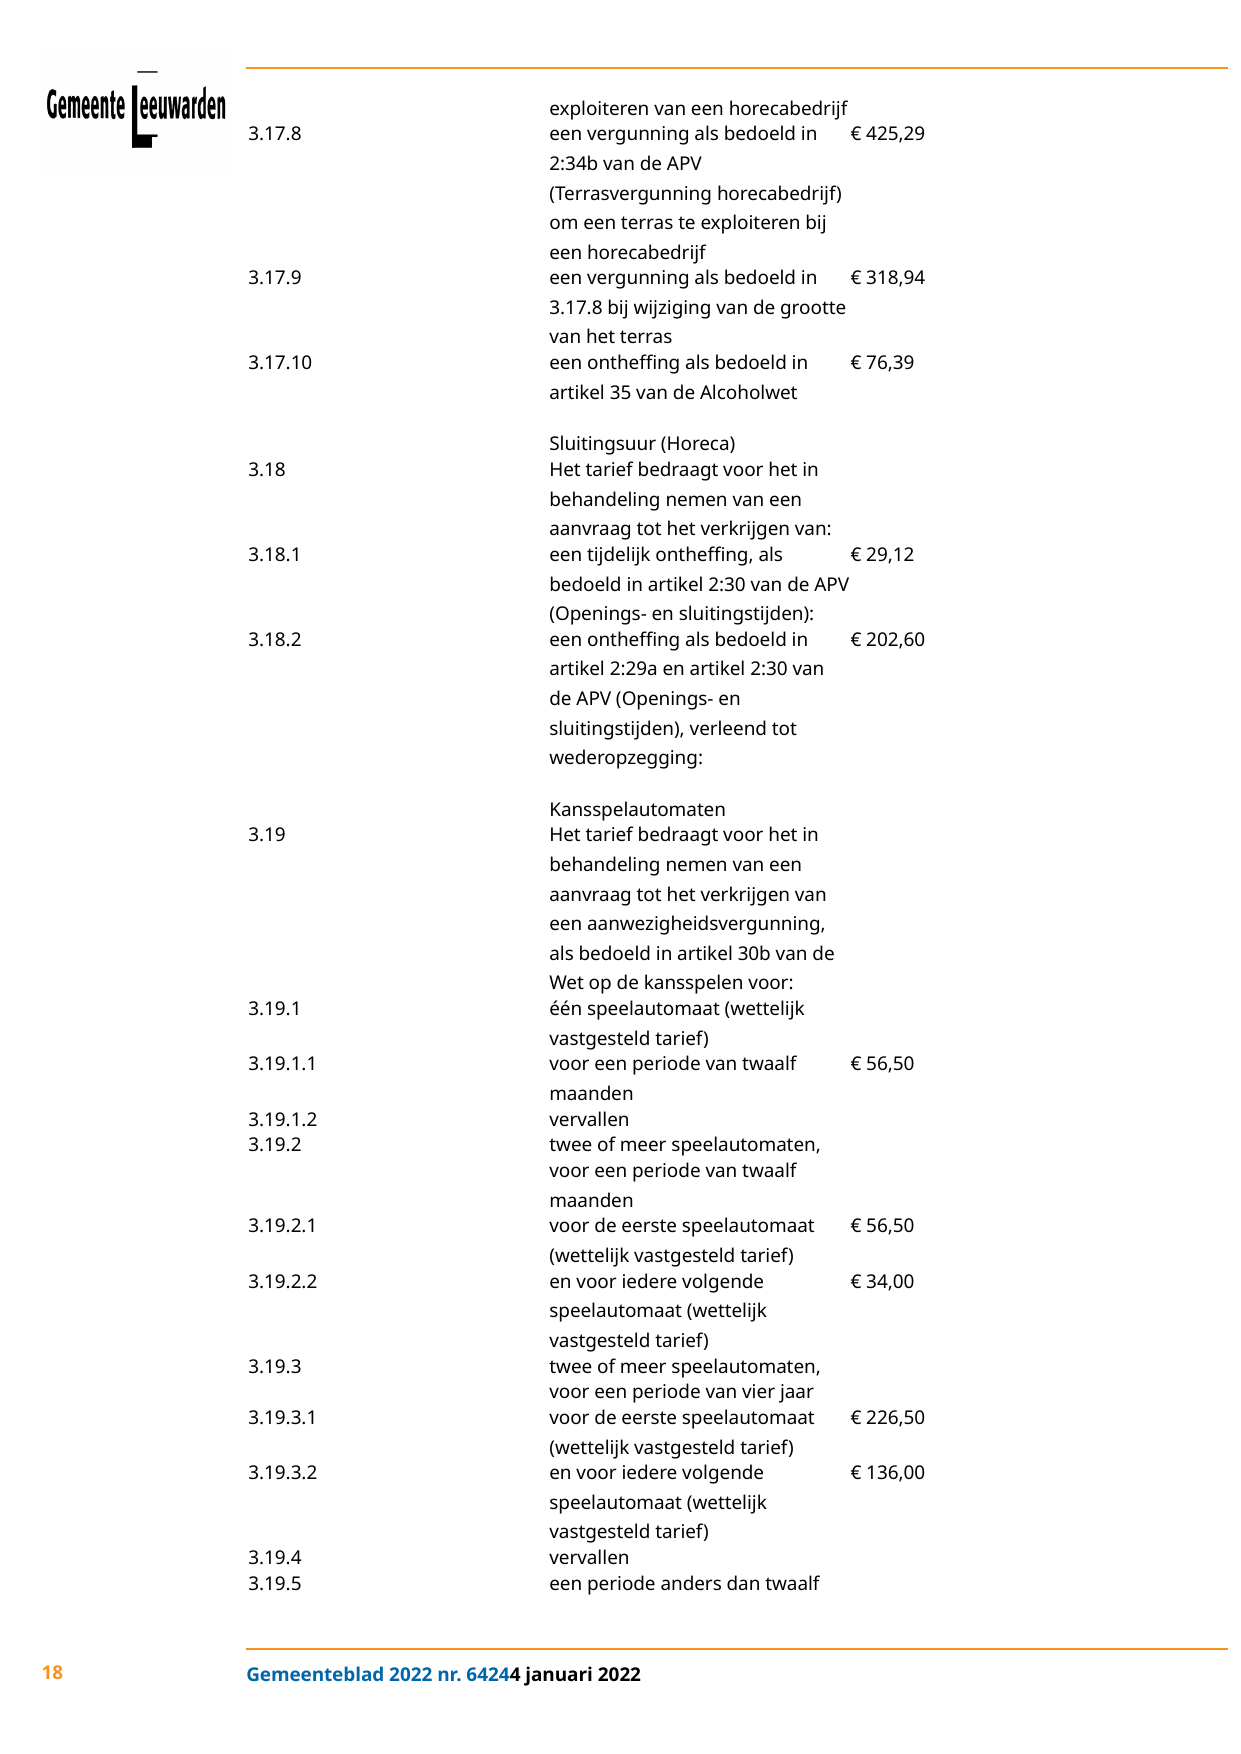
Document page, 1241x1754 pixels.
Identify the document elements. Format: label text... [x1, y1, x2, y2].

table_cell [850, 1132, 1152, 1157]
table_cell € 29,12 [850, 541, 1152, 626]
table_cell voor de eerste speelautomaat (wettelijk vastgesteld tarief) [549, 1404, 850, 1459]
table_cell vervallen [549, 1545, 850, 1570]
table_cell voor een periode van twaalf maanden [549, 1051, 850, 1106]
table_cell en voor iedere volgende speelautomaat (wettelijk vastgesteld tarief) [549, 1268, 850, 1353]
picture [41, 47, 231, 172]
table_cell 3.17.8 [248, 121, 549, 264]
table_cell 3.19.1.2 [248, 1106, 549, 1132]
table_cell [850, 1353, 1152, 1378]
table_cell 3.17.10 [248, 350, 549, 405]
table_cell 3.18 [248, 456, 549, 541]
table_cell [850, 1570, 1152, 1596]
table_cell een ontheffing als bedoeld in artikel 2:29a en artikel 2:30 van de APV (Openings- en sluitingstijden), verleend tot wederopzegging: [549, 626, 850, 770]
table_cell voor een periode van twaalf maanden [549, 1157, 850, 1213]
table_cell [549, 405, 850, 431]
table_cell [850, 822, 1152, 995]
table_cell één speelautomaat (wettelijk vastgesteld tarief) [549, 995, 850, 1051]
table_cell een vergunning als bedoeld in 2:34b van de APV (Terrasvergunning horecabedrijf) om een terras te exploiteren bij een horecabedrijf [549, 121, 850, 264]
table_cell een periode anders dan twaalf [549, 1570, 850, 1596]
table_cell een tijdelijk ontheffing, als bedoeld in artikel 2:30 van de APV (Openings- en sluitingstijden): [549, 541, 850, 626]
table_cell Sluitingsuur (Horeca) [549, 431, 850, 456]
table_cell [850, 995, 1152, 1051]
table_cell [850, 796, 1152, 822]
table_cell Kansspelautomaten [549, 796, 850, 822]
table_cell [850, 1157, 1152, 1213]
table_cell 3.19.2.1 [248, 1213, 549, 1268]
table_cell [850, 1379, 1152, 1404]
table_cell 3.19.3 [248, 1353, 549, 1378]
table_cell voor de eerste speelautomaat (wettelijk vastgesteld tarief) [549, 1213, 850, 1268]
table_cell 3.18.1 [248, 541, 549, 626]
table_cell € 226,50 [850, 1404, 1152, 1459]
table_cell voor een periode van vier jaar [549, 1379, 850, 1404]
table_cell en voor iedere volgende speelautomaat (wettelijk vastgesteld tarief) [549, 1460, 850, 1544]
table_cell 3.19.5 [248, 1570, 549, 1596]
table_cell een ontheffing als bedoeld in artikel 35 van de Alcoholwet [549, 350, 850, 405]
table_cell 3.19 [248, 822, 549, 995]
table_cell 3.19.2.2 [248, 1268, 549, 1353]
table_cell Het tarief bedraagt voor het in behandeling nemen van een aanvraag tot het verkrijgen van: [549, 456, 850, 541]
table_cell een vergunning als bedoeld in 3.17.8 bij wijziging van de grootte van het terras [549, 265, 850, 349]
table_cell [850, 1106, 1152, 1132]
table_cell twee of meer speelautomaten, [549, 1353, 850, 1378]
table_cell Het tarief bedraagt voor het in behandeling nemen van een aanvraag tot het verkrijgen van een aanwezigheidsvergunning, als bedoeld in artikel 30b van de Wet op de kansspelen voor: [549, 822, 850, 995]
table_cell € 318,94 [850, 265, 1152, 349]
table_cell € 34,00 [850, 1268, 1152, 1353]
table_cell € 425,29 [850, 121, 1152, 264]
table_cell € 76,39 [850, 350, 1152, 405]
table_cell [850, 770, 1152, 796]
table_cell € 202,60 [850, 626, 1152, 770]
table_cell twee of meer speelautomaten, [549, 1132, 850, 1157]
table_cell [850, 431, 1152, 456]
table_cell [850, 1545, 1152, 1570]
table_cell € 56,50 [850, 1051, 1152, 1106]
table_cell 3.19.1.1 [248, 1051, 549, 1106]
table_cell 3.19.2 [248, 1132, 549, 1157]
table_cell [248, 95, 549, 121]
table_cell 3.17.9 [248, 265, 549, 349]
table_cell [248, 405, 549, 431]
table_cell [549, 770, 850, 796]
table_cell vervallen [549, 1106, 850, 1132]
table_cell [850, 405, 1152, 431]
table_cell € 136,00 [850, 1460, 1152, 1544]
table_cell [248, 431, 549, 456]
table_cell [248, 796, 549, 822]
table_cell [850, 456, 1152, 541]
table_cell [850, 95, 1152, 121]
table_cell 3.19.3.2 [248, 1460, 549, 1544]
table_cell [248, 1157, 549, 1213]
table_cell € 56,50 [850, 1213, 1152, 1268]
table_cell [248, 770, 549, 796]
table_cell 3.19.3.1 [248, 1404, 549, 1459]
table_cell [248, 1379, 549, 1404]
table_cell 3.19.4 [248, 1545, 549, 1570]
table_cell 3.19.1 [248, 995, 549, 1051]
table_cell exploiteren van een horecabedrijf [549, 95, 850, 121]
table_cell 3.18.2 [248, 626, 549, 770]
